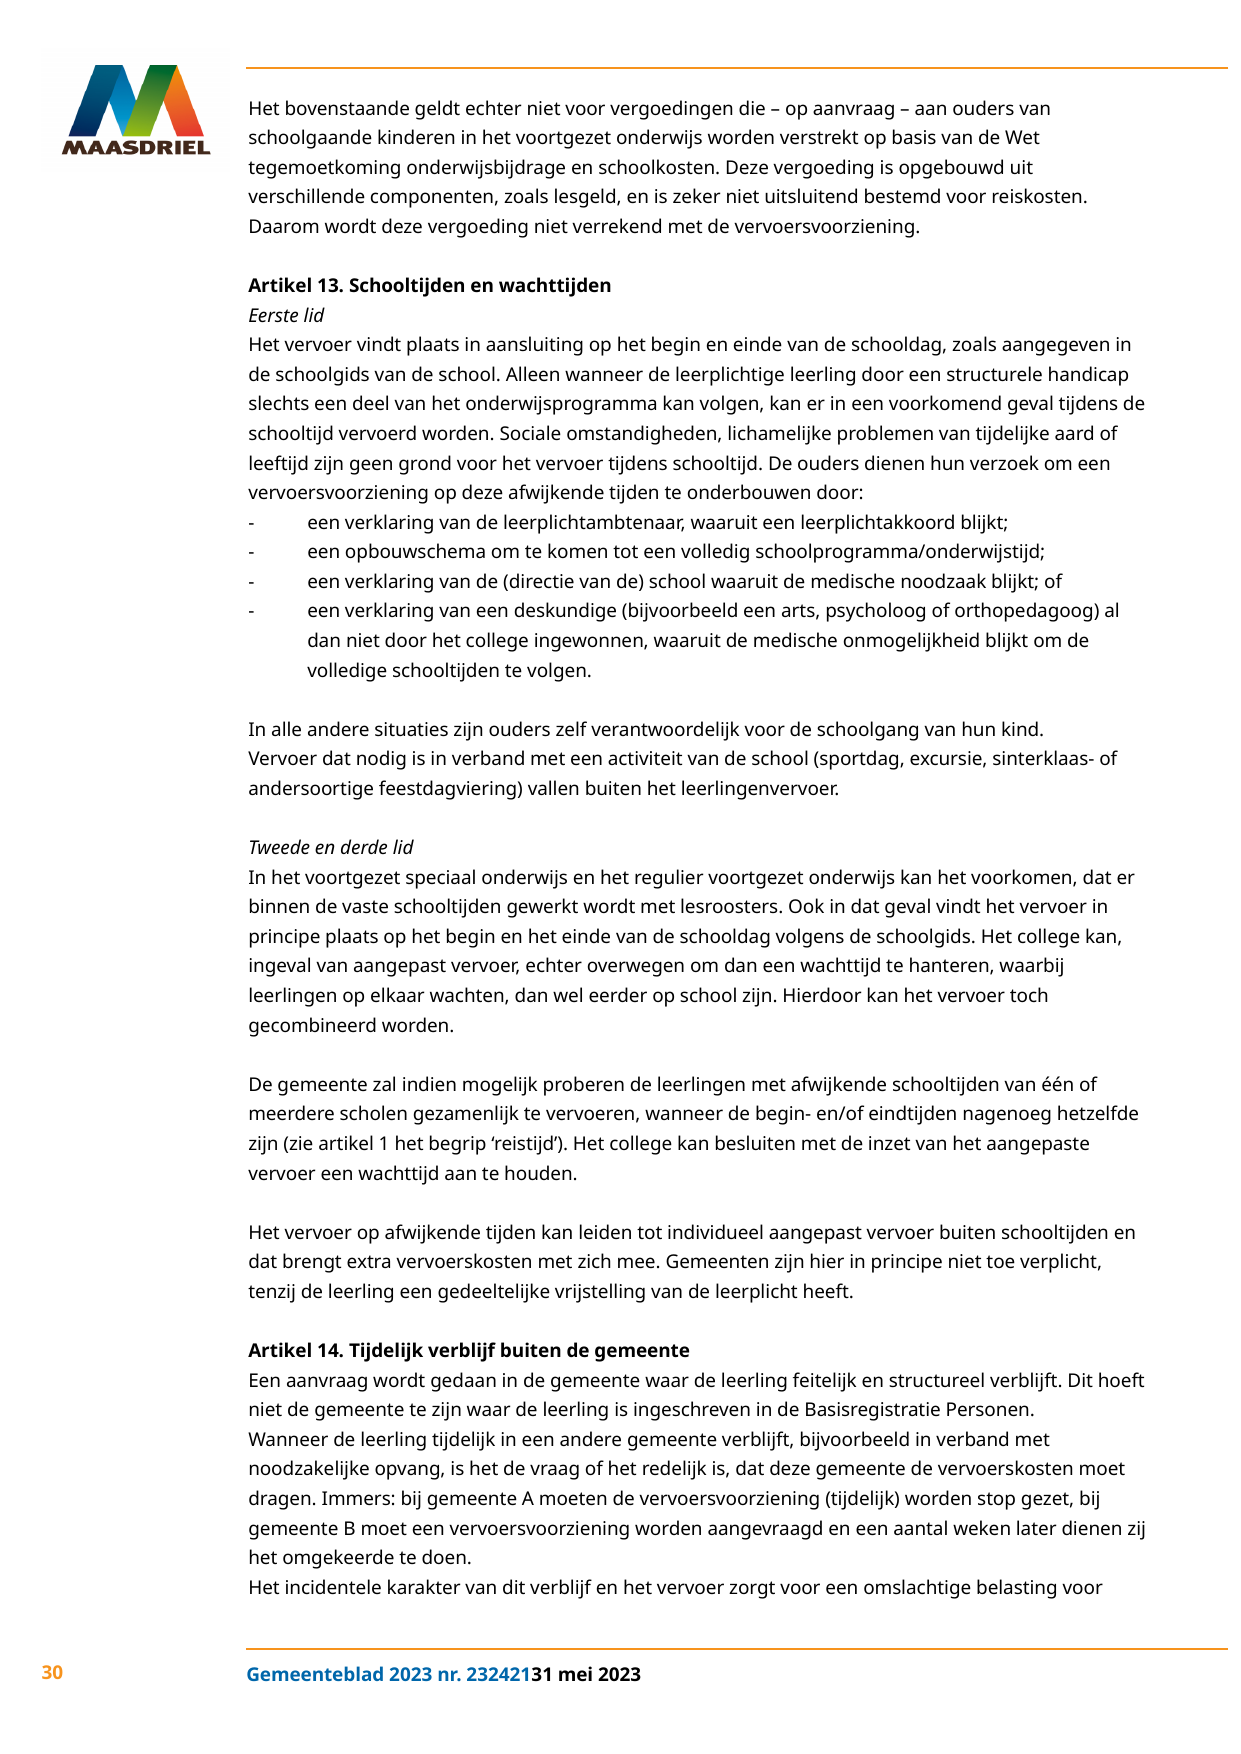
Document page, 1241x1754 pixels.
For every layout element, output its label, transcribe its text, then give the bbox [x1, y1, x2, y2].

text Het vervoer vindt plaats in aansluiting op het begin en einde van de schooldag, zoals aangegeven in de schoolgids van de school. Alleen wanneer de leerplichtige leerling door een structurele handicap slechts een deel van het onderwijsprogramma kan volgen, kan er in een voorkomend geval tijdens de schooltijd vervoerd worden. Sociale omstandigheden, lichamelijke problemen van tijdelijke aard of leeftijd zijn geen grond voor het vervoer tijdens schooltijd. De ouders dienen hun verzoek om een vervoersvoorziening op deze afwijkende tijden te onderbouwen door: [248, 331, 1152, 505]
list een verklaring van een deskundige (bijvoorbeeld een arts, psycholoog of orthopedagoog) al dan niet door het college ingewonnen, waaruit de medische onmogelijkheid blijkt om de volledige schooltijden te volgen. [248, 598, 1152, 683]
text Het bovenstaande geldt echter niet voor vergoedingen die – op aanvraag – aan ouders van schoolgaande kinderen in het voortgezet onderwijs worden verstrekt op basis van de Wet tegemoetkoming onderwijsbijdrage en schoolkosten. Deze vergoeding is opgebouwd uit verschillende componenten, zoals lesgeld, en is zeker niet uitsluitend bestemd voor reiskosten. Daarom wordt deze vergoeding niet verrekend met de vervoersvoorziening. [248, 95, 1152, 239]
text Vervoer dat nodig is in verband met een activiteit van de school (sportdag, excursie, sinterklaas- of andersoortige feestdagviering) vallen buiten het leerlingenvervoer. [248, 746, 1152, 801]
text Tweede en derde lid [248, 834, 1152, 860]
text Het vervoer op afwijkende tijden kan leiden tot individueel aangepast vervoer buiten schooltijden en dat brengt extra vervoerskosten met zich mee. Gemeenten zijn hier in principe niet toe verplicht, tenzij de leerling een gedeeltelijke vrijstelling van de leerplicht heeft. [248, 1219, 1152, 1304]
list een verklaring van de (directie van de) school waaruit de medische noodzaak blijkt; of [248, 568, 1152, 594]
text Het incidentele karakter van dit verblijf en het vervoer zorgt voor een omslachtige belasting voor [248, 1574, 1152, 1600]
text Artikel 14. Tijdelijk verblijf buiten de gemeente [248, 1337, 1152, 1363]
picture [41, 47, 231, 172]
text Wanneer de leerling tijdelijk in een andere gemeente verblijft, bijvoorbeeld in verband met noodzakelijke opvang, is het de vraag of het redelijk is, dat deze gemeente de vervoerskosten moet dragen. Immers: bij gemeente A moeten de vervoersvoorziening (tijdelijk) worden stop gezet, bij gemeente B moet een vervoersvoorziening worden aangevraagd en een aantal weken later dienen zij het omgekeerde te doen. [248, 1426, 1152, 1570]
text Eerste lid [248, 302, 1152, 328]
list een verklaring van de leerplichtambtenaar, waaruit een leerplichtakkoord blijkt; [248, 509, 1152, 535]
list een opbouwschema om te komen tot een volledig schoolprogramma/onderwijstijd; [248, 538, 1152, 564]
text De gemeente zal indien mogelijk proberen de leerlingen met afwijkende schooltijden van één of meerdere scholen gezamenlijk te vervoeren, wanneer de begin- en/of eindtijden nagenoeg hetzelfde zijn (zie artikel 1 het begrip ‘reistijd’). Het college kan besluiten met de inzet van het aangepaste vervoer een wachttijd aan te houden. [248, 1071, 1152, 1186]
text Een aanvraag wordt gedaan in de gemeente waar de leerling feitelijk en structureel verblijft. Dit hoeft niet de gemeente te zijn waar de leerling is ingeschreven in de Basisregistratie Personen. [248, 1367, 1152, 1422]
text In het voortgezet speciaal onderwijs en het regulier voortgezet onderwijs kan het voorkomen, dat er binnen de vaste schooltijden gewerkt wordt met lesroosters. Ook in dat geval vindt het vervoer in principe plaats op het begin en het einde van de schooldag volgens de schoolgids. Het college kan, ingeval van aangepast vervoer, echter overwegen om dan een wachttijd te hanteren, waarbij leerlingen op elkaar wachten, dan wel eerder op school zijn. Hierdoor kan het vervoer toch gecombineerd worden. [248, 864, 1152, 1038]
text Artikel 13. Schooltijden en wachttijden [248, 272, 1152, 298]
text In alle andere situaties zijn ouders zelf verantwoordelijk voor de schoolgang van hun kind. [248, 716, 1152, 742]
